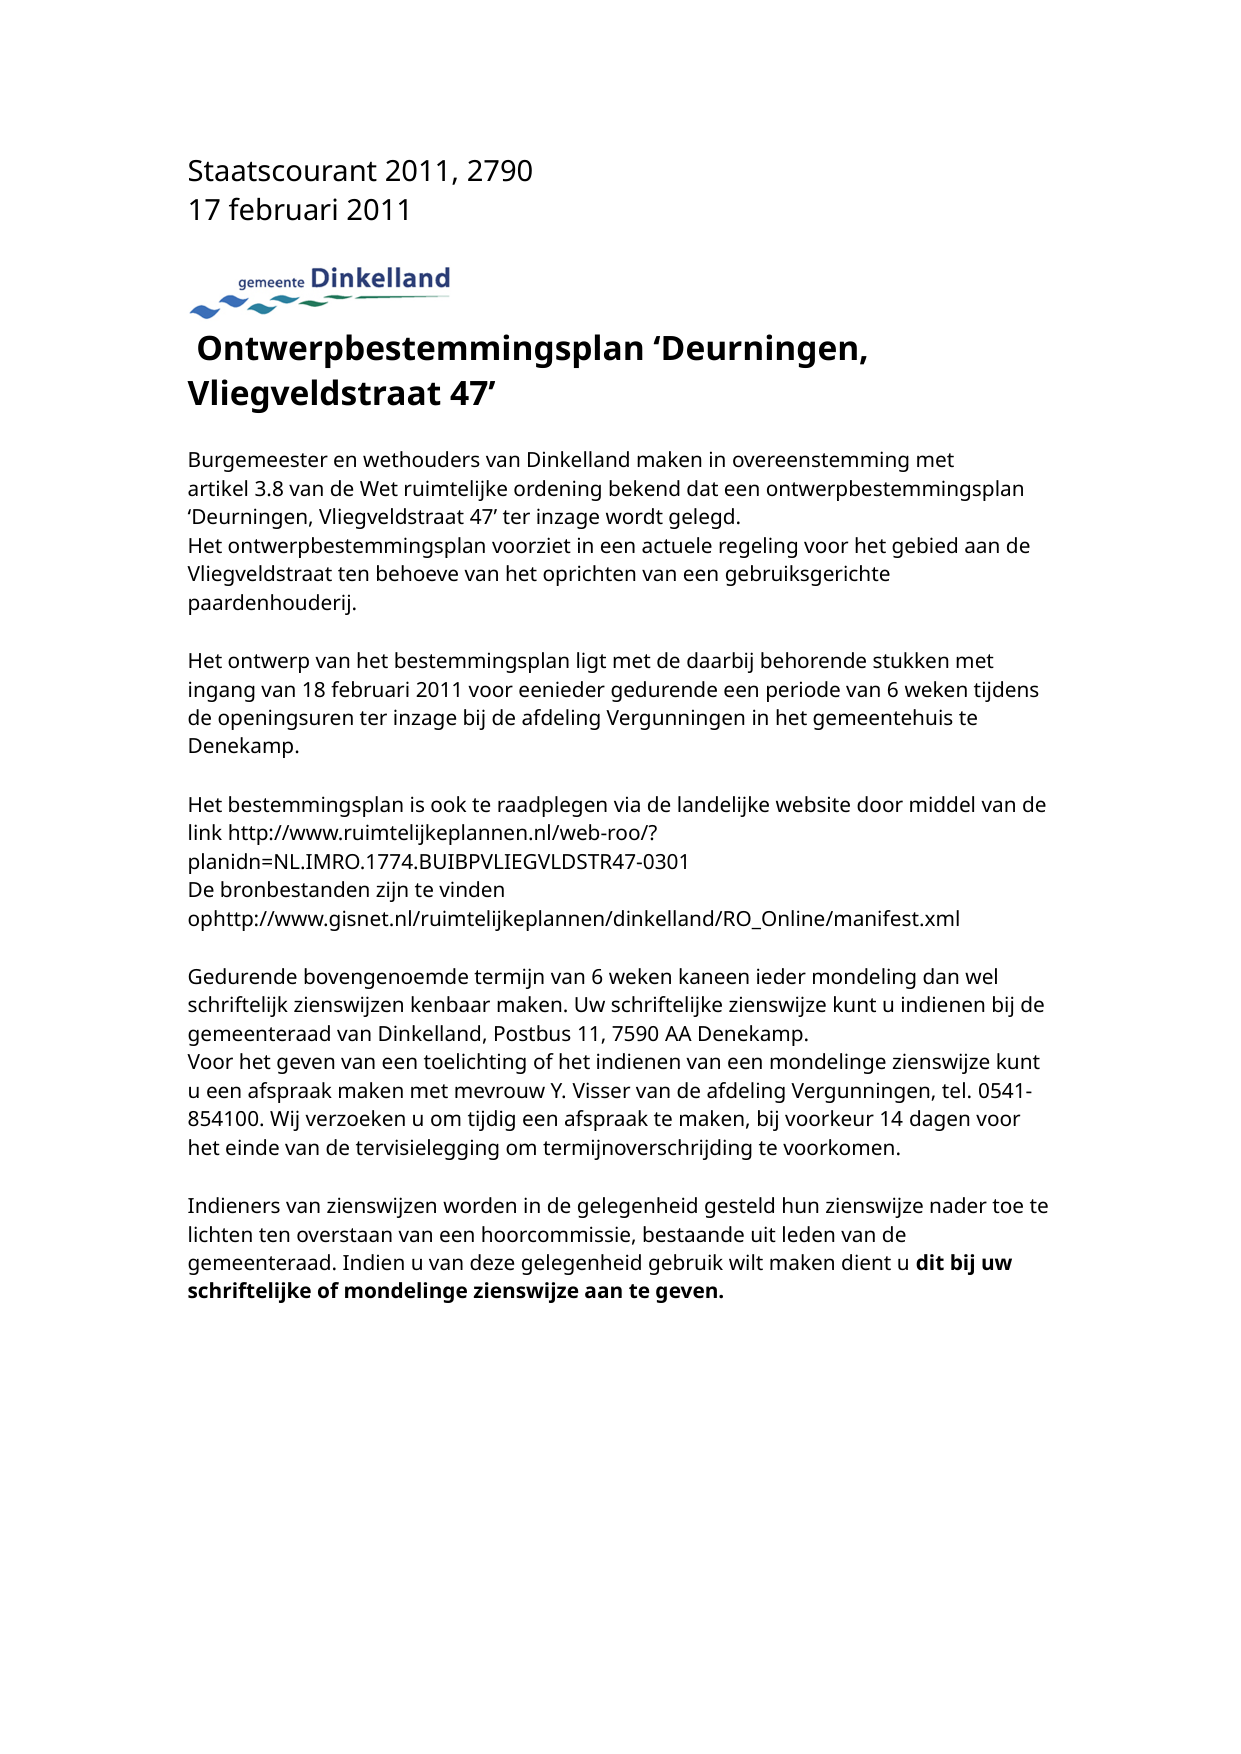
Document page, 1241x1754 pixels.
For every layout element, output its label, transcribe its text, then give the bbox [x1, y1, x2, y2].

text Het ontwerp van het bestemmingsplan ligt met de daarbij behorende stukken met ingang van 18 februari 2011 voor eenieder gedurende een periode van 6 weken tijdens de openingsuren ter inzage bij de afdeling Vergunningen in het gemeentehuis te Denekamp. [187, 646, 1053, 760]
text Burgemeester en wethouders van Dinkelland maken in overeenstemming met artikel 3.8 van de Wet ruimtelijke ordening bekend dat een ontwerpbestemmingsplan ‘Deurningen, Vliegveldstraat 47’ ter inzage wordt gelegd. [187, 446, 1053, 531]
text Gedurende bovengenoemde termijn van 6 weken kaneen ieder mondeling dan wel schriftelijk zienswijzen kenbaar maken. Uw schriftelijke zienswijze kunt u indienen bij de gemeenteraad van Dinkelland, Postbus 11, 7590 AA Denekamp. [187, 962, 1053, 1047]
text Het ontwerpbestemmingsplan voorziet in een actuele regeling voor het gebied aan de Vliegveldstraat ten behoeve van het oprichten van een gebruiksgerichte paardenhouderij. [187, 531, 1053, 616]
text Voor het geven van een toelichting of het indienen van een mondelinge zienswijze kunt u een afspraak maken met mevrouw Y. Visser van de afdeling Vergunningen, tel. 0541-854100. Wij verzoeken u om tijdig een afspraak te maken, bij voorkeur 14 dagen voor het einde van de tervisielegging om termijnoverschrijding te voorkomen. [187, 1047, 1053, 1161]
text Het bestemmingsplan is ook te raadplegen via de landelijke website door middel van de link http://www.ruimtelijkeplannen.nl/web-roo/?planidn=NL.IMRO.1774.BUIBPVLIEGVLDSTR47-0301 [187, 790, 1053, 875]
text De bronbestanden zijn te vinden ophttp://www.gisnet.nl/ruimtelijkeplannen/dinkelland/RO_Online/manifest.xml [187, 875, 1053, 932]
picture [187, 258, 454, 325]
text Indieners van zienswijzen worden in de gelegenheid gesteld hun zienswijze nader toe te lichten ten overstaan van een hoorcommissie, bestaande uit leden van de gemeenteraad. Indien u van deze gelegenheid gebruik wilt maken dient u dit bij uw schriftelijke of mondelinge zienswijze aan te geven. [187, 1191, 1053, 1305]
text 17 februari 2011 [187, 190, 1053, 229]
subtitle Ontwerpbestemmingsplan ‘Deurningen, Vliegveldstraat 47’ [187, 271, 1053, 416]
text Staatscourant 2011, 2790 [187, 150, 1053, 190]
